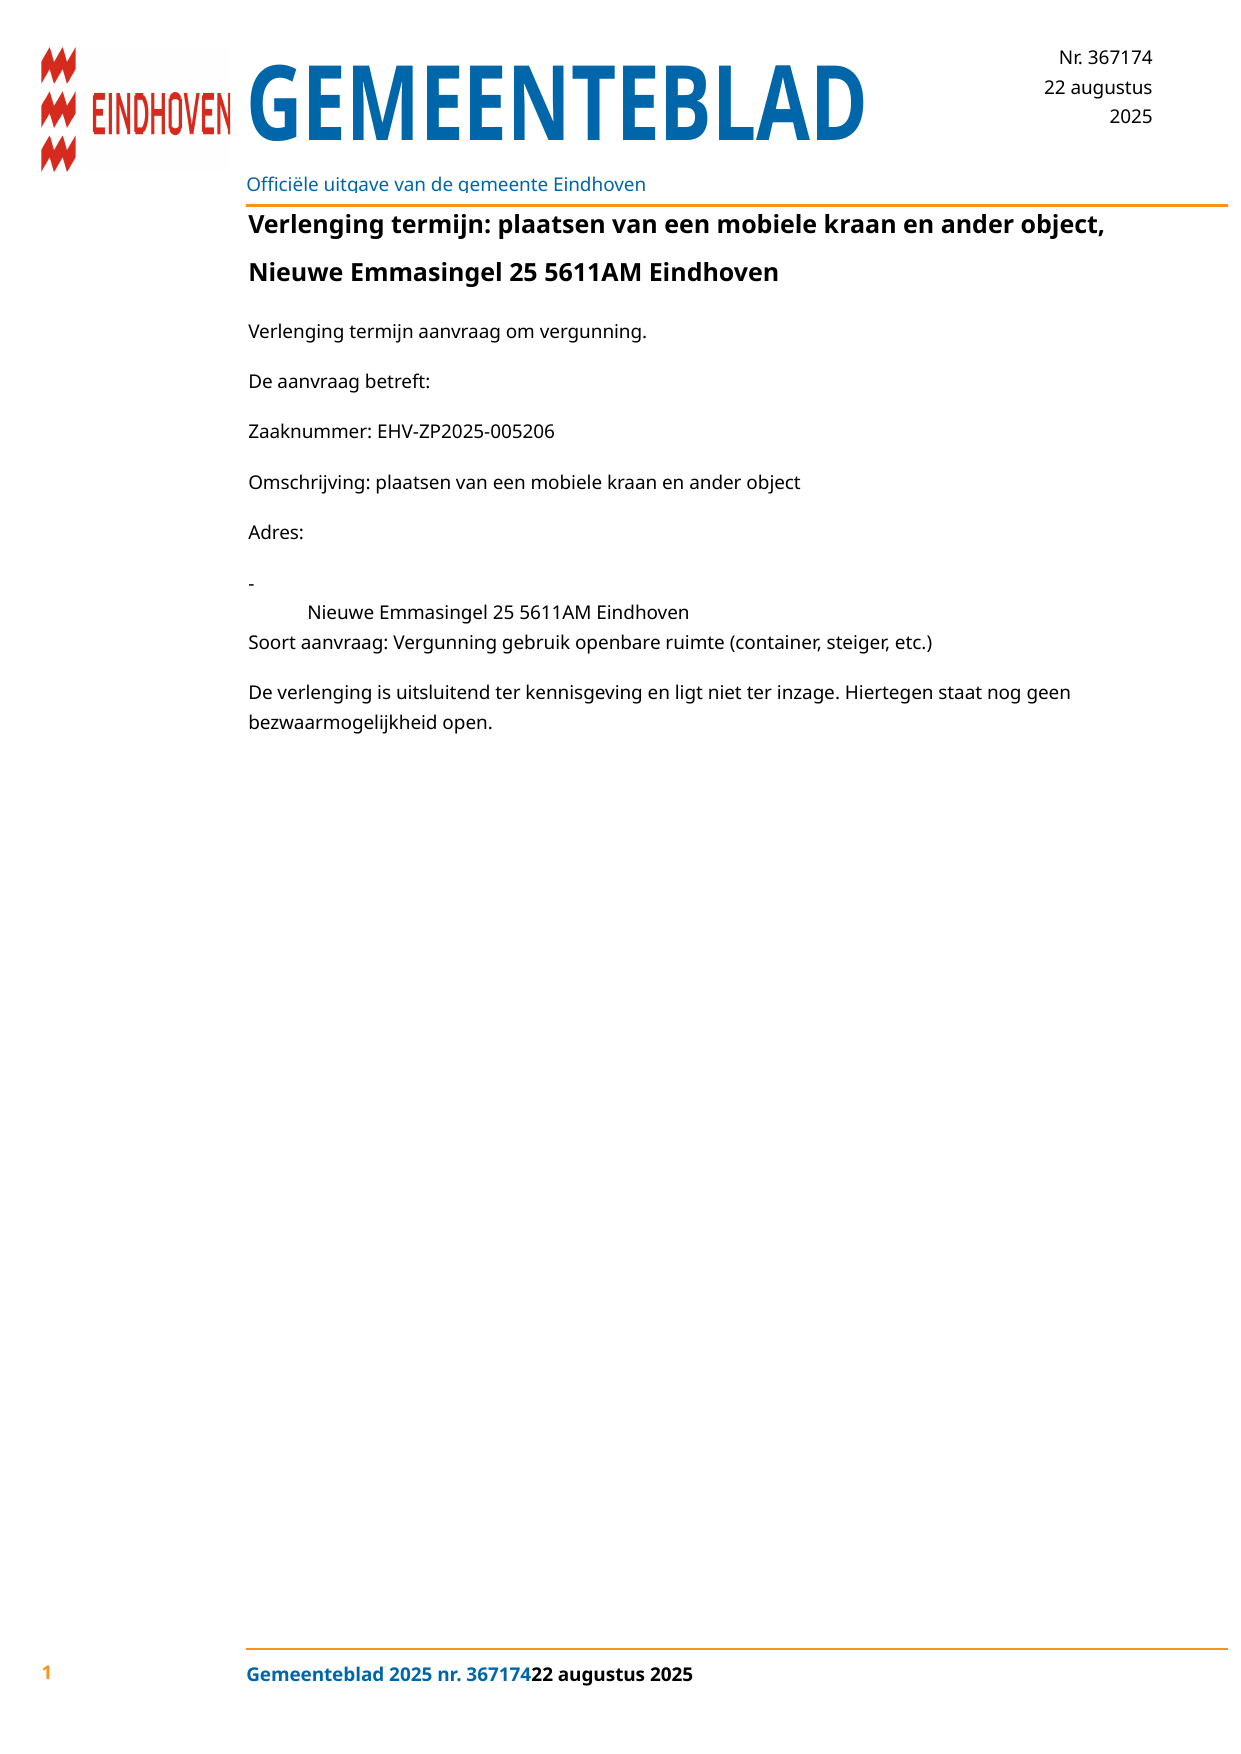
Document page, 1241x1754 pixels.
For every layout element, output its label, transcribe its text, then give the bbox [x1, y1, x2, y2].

picture [41, 47, 231, 172]
list Nieuwe Emmasingel 25 5611AM Eindhoven [248, 599, 1152, 625]
text De aanvraag betreft: [248, 368, 1152, 394]
text Zaaknummer: EHV-ZP2025-005206 [248, 419, 1152, 444]
text De verlenging is uitsluitend ter kennisgeving en ligt niet ter inzage. Hiertegen staat nog geen bezwaarmogelijkheid open. [248, 679, 1152, 735]
text Adres: [248, 519, 1152, 545]
text Omschrijving: plaatsen van een mobiele kraan en ander object [248, 469, 1152, 495]
text Verlenging termijn aanvraag om vergunning. [248, 318, 1152, 344]
text Verlenging termijn: plaatsen van een mobiele kraan en ander object, Nieuwe Emmasingel 25 5611AM Eindhoven [248, 207, 1152, 288]
text Soort aanvraag: Vergunning gebruik openbare ruimte (container, steiger, etc.) [248, 629, 1152, 655]
